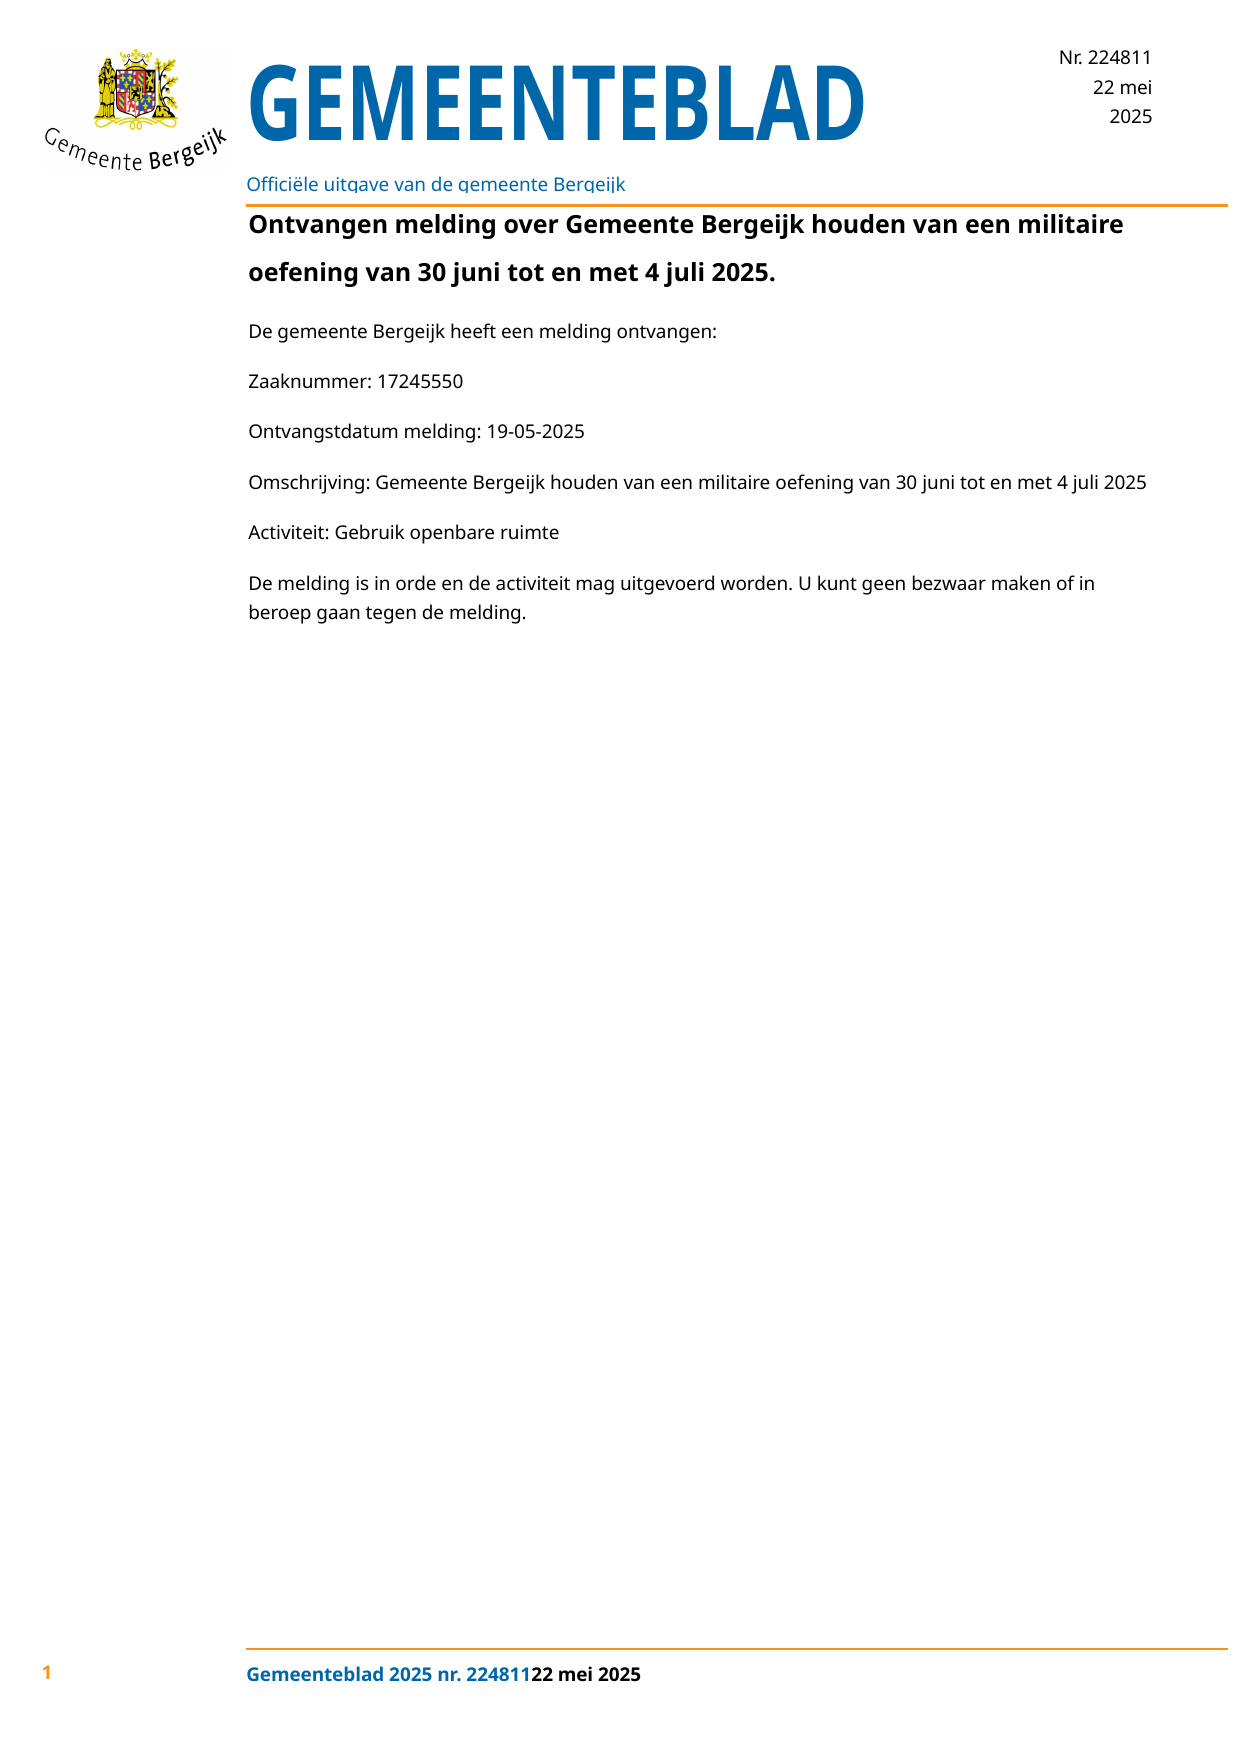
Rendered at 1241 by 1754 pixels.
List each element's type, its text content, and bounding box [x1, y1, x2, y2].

text De melding is in orde en de activiteit mag uitgevoerd worden. U kunt geen bezwaar maken of in beroep gaan tegen de melding. [248, 570, 1152, 625]
picture [41, 47, 231, 172]
text Zaaknummer: 17245550 [248, 368, 1152, 394]
text Ontvangstdatum melding: 19-05-2025 [248, 419, 1152, 444]
text De gemeente Bergeijk heeft een melding ontvangen: [248, 318, 1152, 344]
text Ontvangen melding over Gemeente Bergeijk houden van een militaire oefening van 30 juni tot en met 4 juli 2025. [248, 207, 1152, 288]
text Activiteit: Gebruik openbare ruimte [248, 519, 1152, 545]
text Omschrijving: Gemeente Bergeijk houden van een militaire oefening van 30 juni tot en met 4 juli 2025 [248, 469, 1152, 495]
